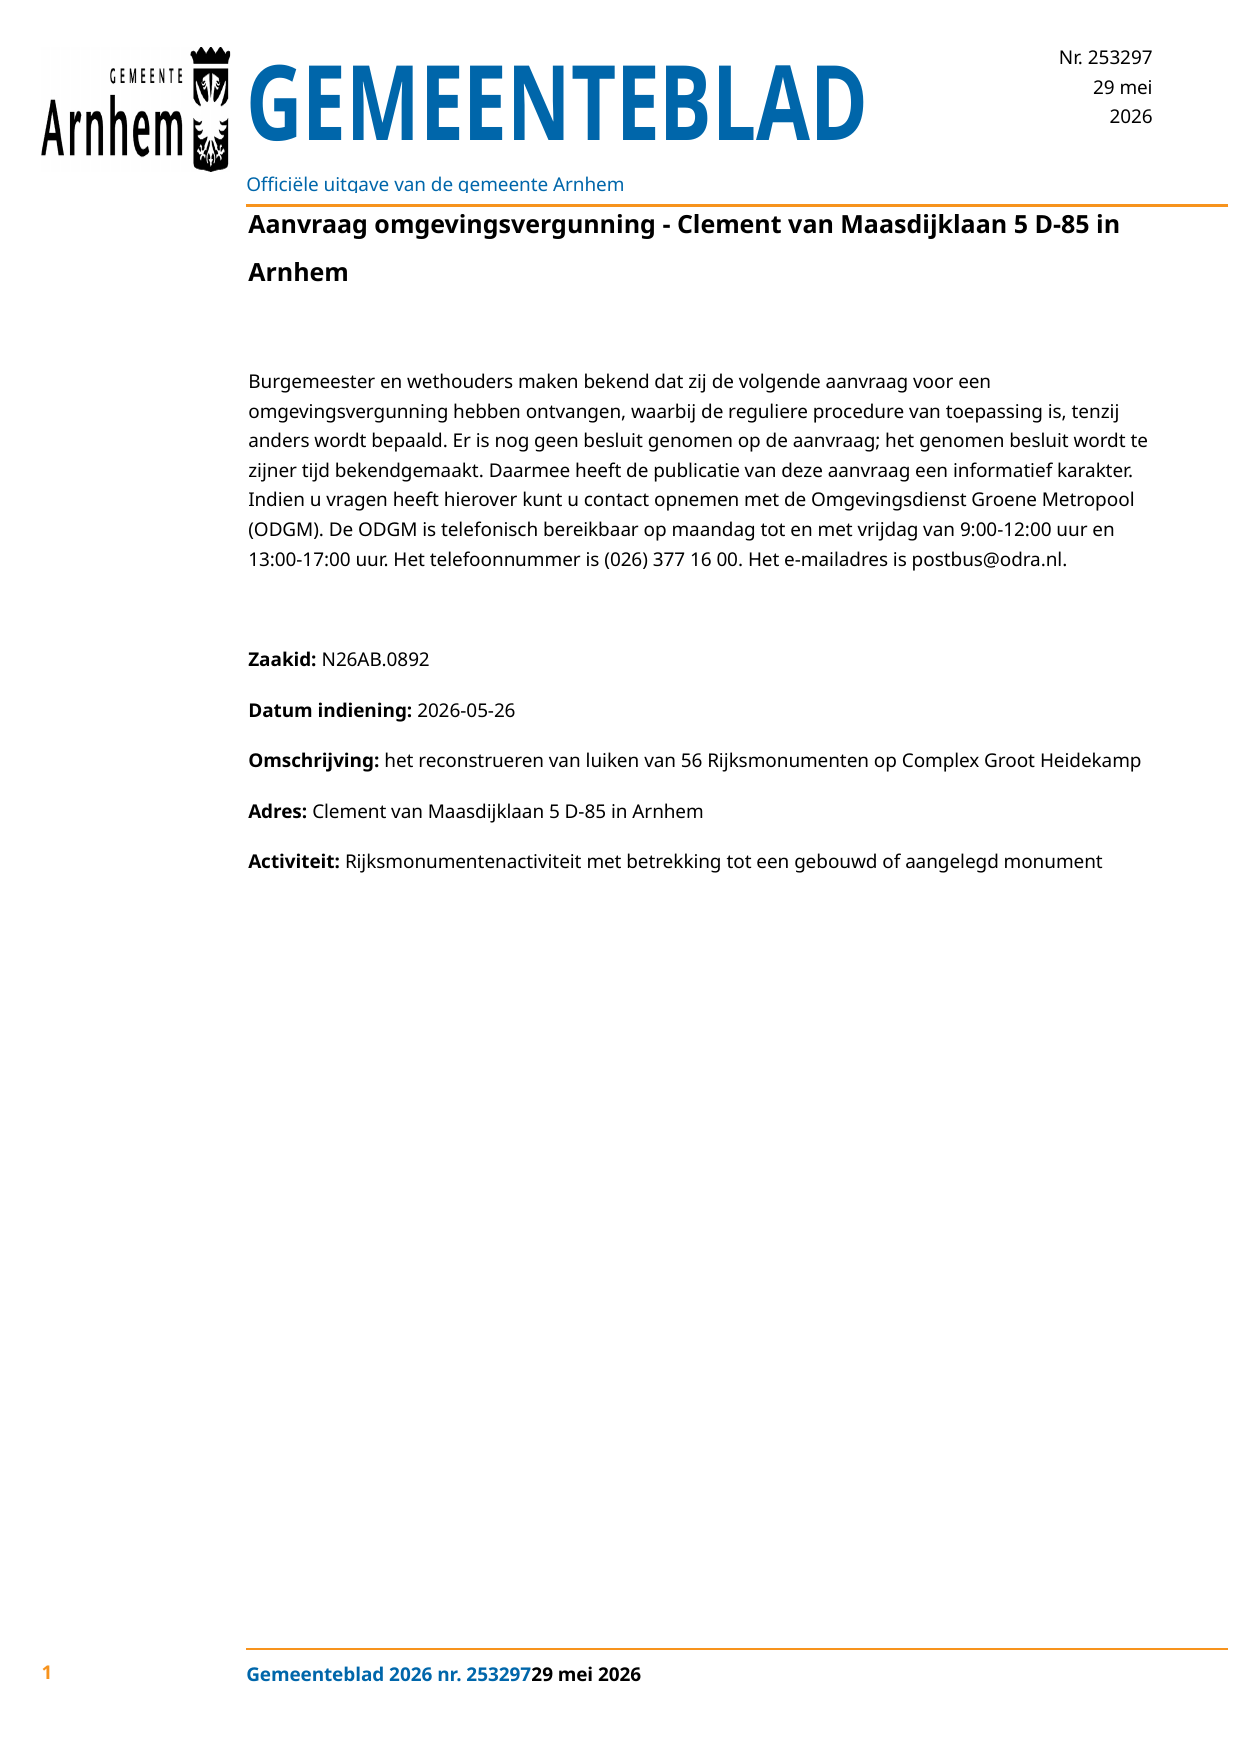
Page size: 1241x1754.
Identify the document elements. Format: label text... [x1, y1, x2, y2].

picture [41, 47, 231, 172]
text Burgemeester en wethouders maken bekend dat zij de volgende aanvraag voor een omgevingsvergunning hebben ontvangen, waarbij de reguliere procedure van toepassing is, tenzij anders wordt bepaald. Er is nog geen besluit genomen op de aanvraag; het genomen besluit wordt te zijner tijd bekendgemaakt. Daarmee heeft de publicatie van deze aanvraag een informatief karakter. Indien u vragen heeft hierover kunt u contact opnemen met de Omgevingsdienst Groene Metropool (ODGM). De ODGM is telefonisch bereikbaar op maandag tot en met vrijdag van 9:00-12:00 uur en 13:00-17:00 uur. Het telefoonnummer is (026) 377 16 00. Het e-mailadres is postbus@odra.nl. [248, 368, 1152, 572]
text Datum indiening: 2026-05-26 [248, 697, 1152, 723]
text Adres: Clement van Maasdijklaan 5 D-85 in Arnhem [248, 798, 1152, 824]
text Activiteit: Rijksmonumentenactiviteit met betrekking tot een gebouwd of aangelegd monument [248, 848, 1152, 874]
text Zaakid: N26AB.0892 [248, 647, 1152, 672]
text Omschrijving: het reconstrueren van luiken van 56 Rijksmonumenten op Complex Groot Heidekamp [248, 747, 1152, 773]
text Aanvraag omgevingsvergunning - Clement van Maasdijklaan 5 D-85 in Arnhem [248, 207, 1152, 288]
